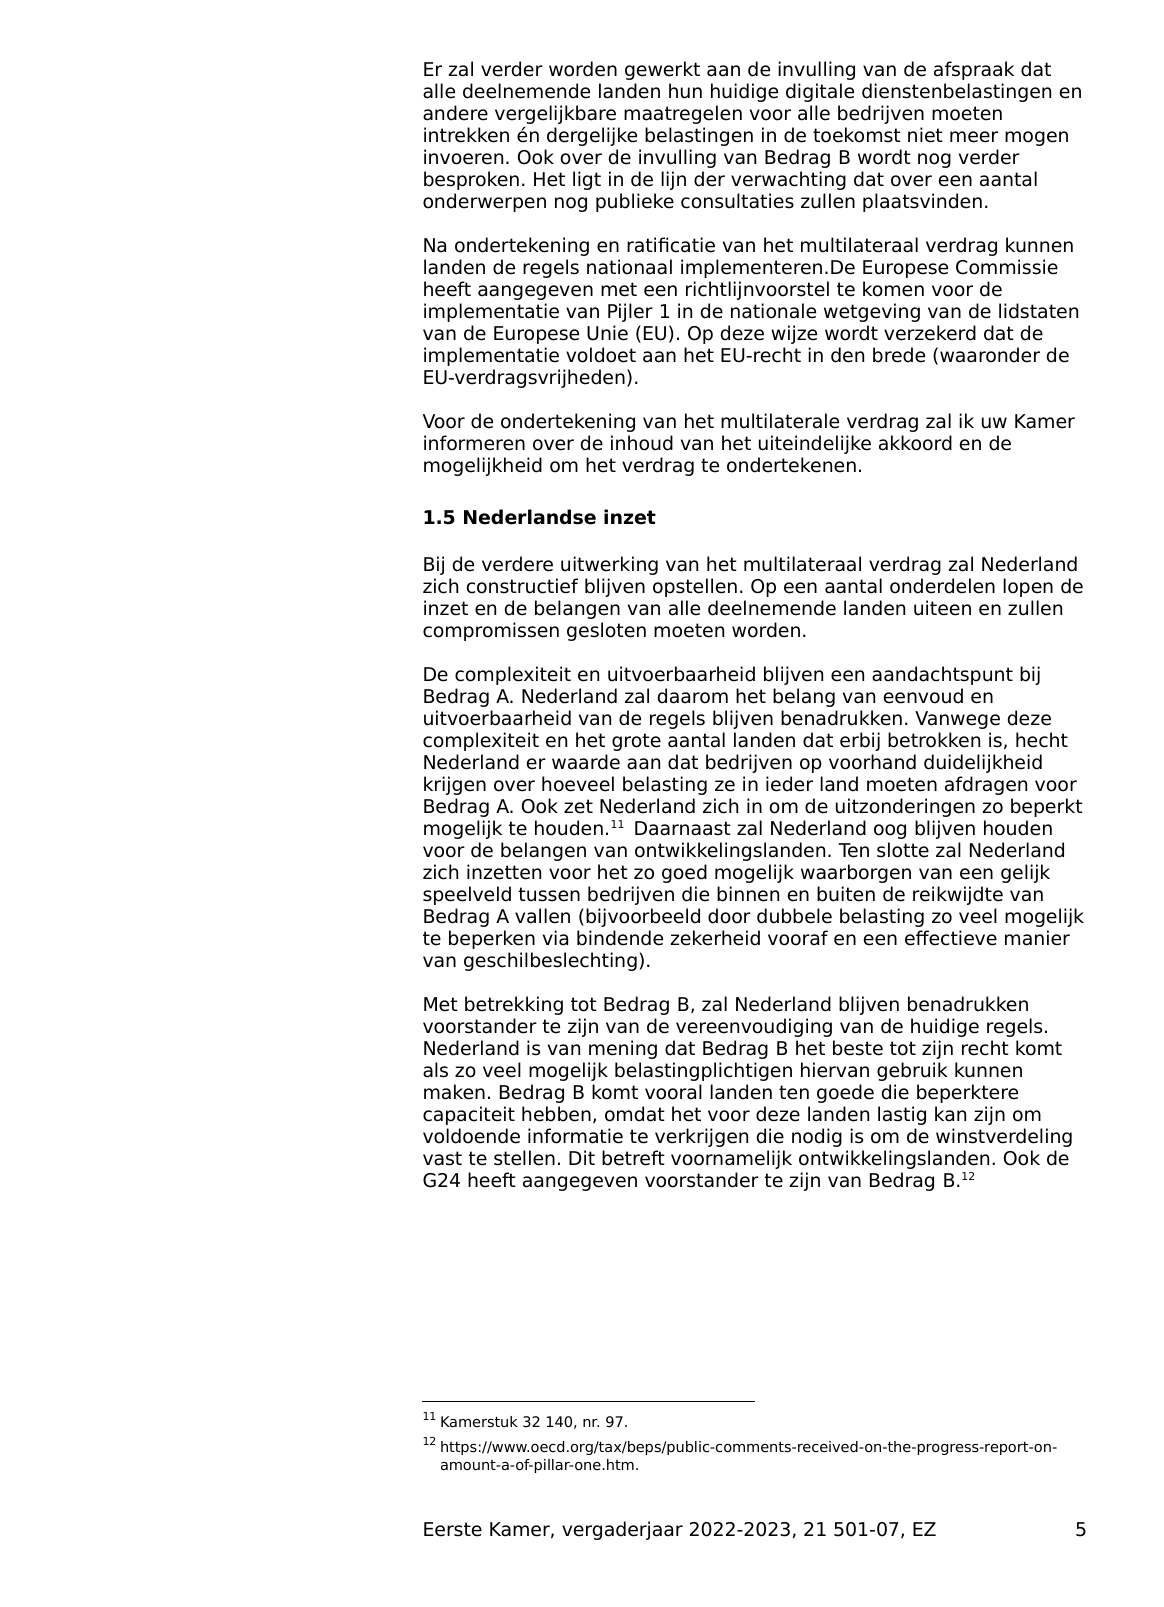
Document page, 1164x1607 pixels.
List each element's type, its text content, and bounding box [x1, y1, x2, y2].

text Na ondertekening en ratificatie van het multilateraal verdrag kunnen landen de regels nationaal implementeren.De Europese Commissie heeft aangegeven met een richtlijnvoorstel te komen voor de implementatie van Pijler 1 in de nationale wetgeving van de lidstaten van de Europese Unie (EU). Op deze wijze wordt verzekerd dat de implementatie voldoet aan het EU-recht in den brede (waaronder de EU-verdragsvrijheden). [422, 235, 1087, 389]
text De complexiteit en uitvoerbaarheid blijven een aandachtspunt bij Bedrag A. Nederland zal daarom het belang van eenvoud en uitvoerbaarheid van de regels blijven benadrukken. Vanwege deze complexiteit en het grote aantal landen dat erbij betrokken is, hecht Nederland er waarde aan dat bedrijven op voorhand duidelijkheid krijgen over hoeveel belasting ze in ieder land moeten afdragen voor Bedrag A. Ook zet Nederland zich in om de uitzonderingen zo beperkt mogelijk te houden. Daarnaast zal Nederland oog blijven houden voor de belangen van ontwikkelingslanden. Ten slotte zal Nederland zich inzetten voor het zo goed mogelijk waarborgen van een gelijk speelveld tussen bedrijven die binnen en buiten de reikwijdte van Bedrag A vallen (bijvoorbeeld door dubbele belasting zo veel mogelijk te beperken via bindende zekerheid vooraf en een effectieve manier van geschilbeslechting). [422, 664, 1087, 972]
text Voor de ondertekening van het multilaterale verdrag zal ik uw Kamer informeren over de inhoud van het uiteindelijke akkoord en de mogelijkheid om het verdrag te ondertekenen. [422, 411, 1087, 477]
text Met betrekking tot Bedrag B, zal Nederland blijven benadrukken voorstander te zijn van de vereenvoudiging van de huidige regels. Nederland is van mening dat Bedrag B het beste tot zijn recht komt als zo veel mogelijk belastingplichtigen hiervan gebruik kunnen maken. Bedrag B komt vooral landen ten goede die beperktere capaciteit hebben, omdat het voor deze landen lastig kan zijn om voldoende informatie te verkrijgen die nodig is om de winstverdeling vast te stellen. Dit betreft voornamelijk ontwikkelingslanden. Ook de G24 heeft aangegeven voorstander te zijn van Bedrag B. [422, 994, 1087, 1192]
text Bij de verdere uitwerking van het multilateraal verdrag zal Nederland zich constructief blijven opstellen. Op een aantal onderdelen lopen de inzet en de belangen van alle deelnemende landen uiteen en zullen compromissen gesloten moeten worden. [422, 554, 1087, 642]
text Kamerstuk 32 140, nr. 97. [422, 1410, 1087, 1432]
text https://www.oecd.org/tax/beps/public-comments-received-on-the-progress-report-on-amount-a-of-pillar-one.htm. [422, 1435, 1087, 1474]
text Er zal verder worden gewerkt aan de invulling van de afspraak dat alle deelnemende landen hun huidige digitale dienstenbelastingen en andere vergelijkbare maatregelen voor alle bedrijven moeten intrekken én dergelijke belastingen in de toekomst niet meer mogen invoeren. Ook over de invulling van Bedrag B wordt nog verder besproken. Het ligt in de lijn der verwachting dat over een aantal onderwerpen nog publieke consultaties zullen plaatsvinden. [422, 59, 1087, 213]
subtitle 1.5 Nederlandse inzet [422, 507, 1087, 529]
